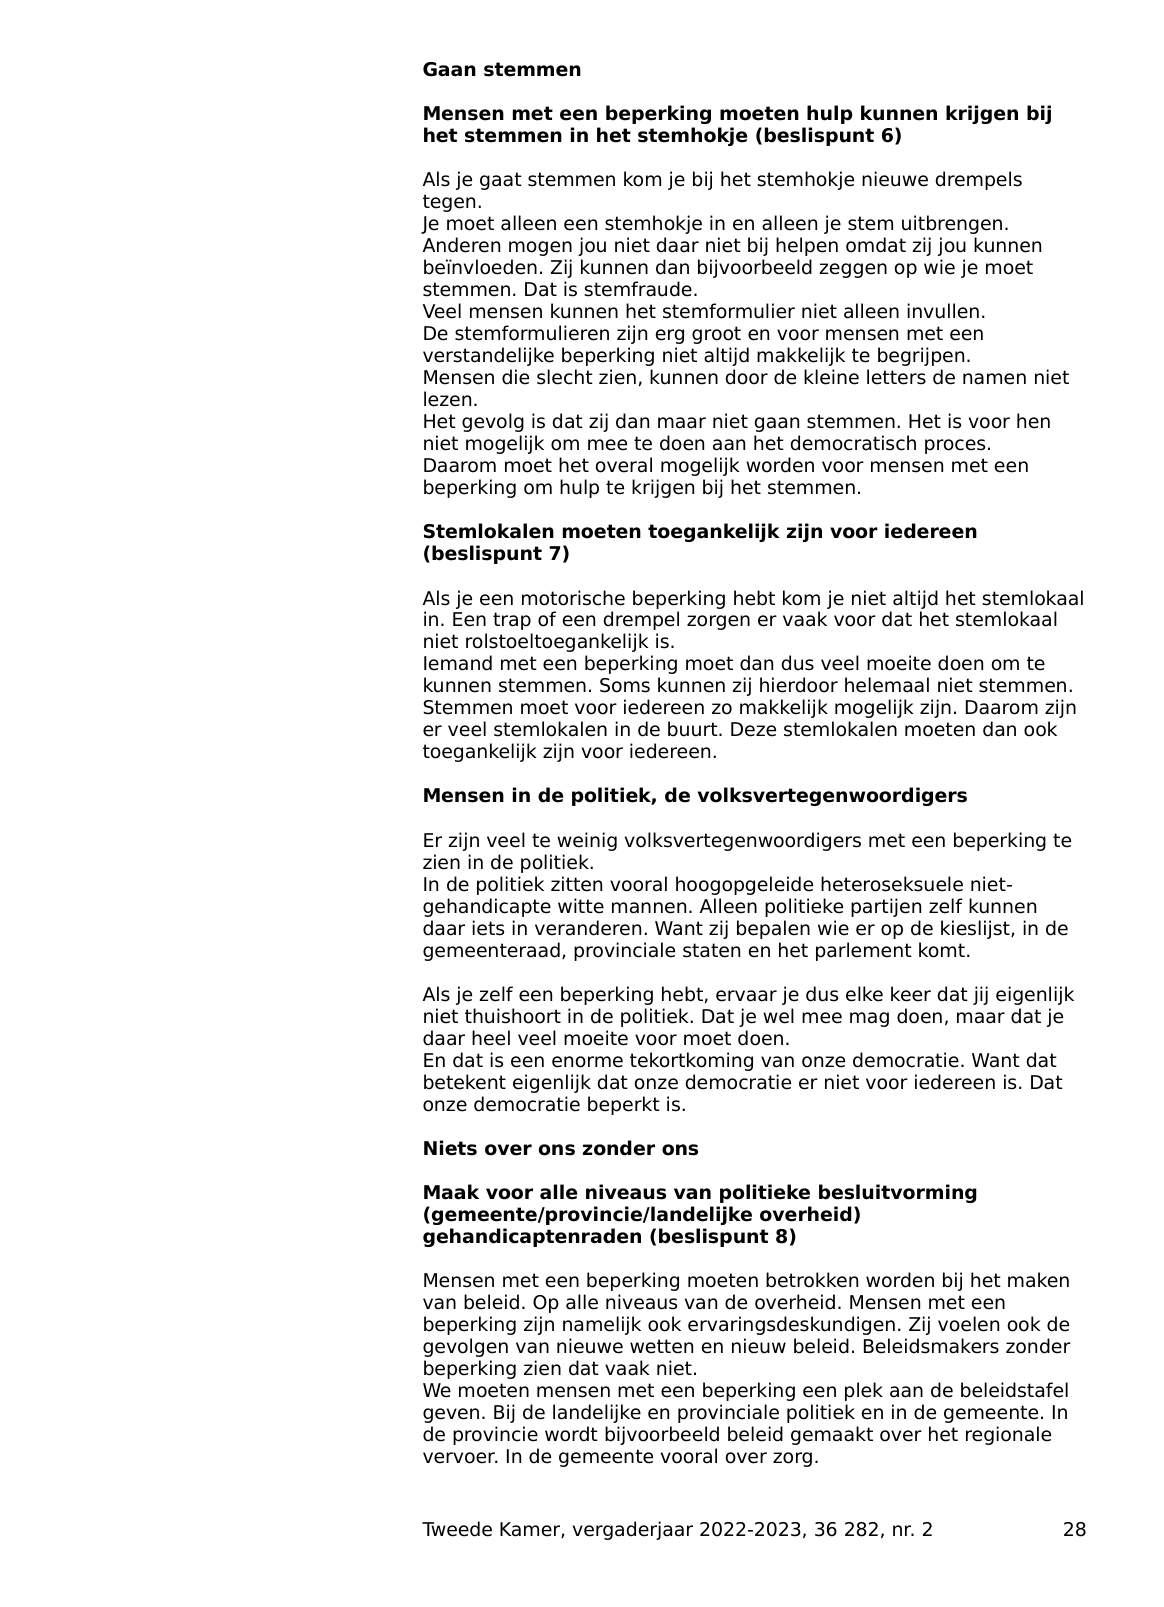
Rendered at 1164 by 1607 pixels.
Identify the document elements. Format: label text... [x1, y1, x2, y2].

text Het gevolg is dat zij dan maar niet gaan stemmen. Het is voor hen niet mogelijk om mee te doen aan het democratisch proces. [422, 411, 1087, 455]
text Er zijn veel te weinig volksvertegenwoordigers met een beperking te zien in de politiek. [422, 829, 1087, 873]
subtitle Mensen in de politiek, de volksvertegenwoordigers [422, 785, 1087, 807]
text Veel mensen kunnen het stemformulier niet alleen invullen. [422, 301, 1087, 323]
subtitle Gaan stemmen [422, 59, 1087, 81]
text Daarom moet het overal mogelijk worden voor mensen met een beperking om hulp te krijgen bij het stemmen. [422, 455, 1087, 499]
subtitle Mensen met een beperking moeten hulp kunnen krijgen bij het stemmen in het stemhokje (beslispunt 6) [422, 103, 1087, 147]
text Als je gaat stemmen kom je bij het stemhokje nieuwe drempels tegen. [422, 169, 1087, 213]
text Je moet alleen een stemhokje in en alleen je stem uitbrengen. Anderen mogen jou niet daar niet bij helpen omdat zij jou kunnen beïnvloeden. Zij kunnen dan bijvoorbeeld zeggen op wie je moet stemmen. Dat is stemfraude. [422, 213, 1087, 301]
text Mensen die slecht zien, kunnen door de kleine letters de namen niet lezen. [422, 367, 1087, 411]
subtitle Stemlokalen moeten toegankelijk zijn voor iedereen (beslispunt 7) [422, 521, 1087, 565]
subtitle Niets over ons zonder ons [422, 1138, 1087, 1160]
text Iemand met een beperking moet dan dus veel moeite doen om te kunnen stemmen. Soms kunnen zij hierdoor helemaal niet stemmen. [422, 653, 1087, 697]
text Als je een motorische beperking hebt kom je niet altijd het stemlokaal in. Een trap of een drempel zorgen er vaak voor dat het stemlokaal niet rolstoeltoegankelijk is. [422, 587, 1087, 653]
text In de politiek zitten vooral hoogopgeleide heteroseksuele niet-gehandicapte witte mannen. Alleen politieke partijen zelf kunnen daar iets in veranderen. Want zij bepalen wie er op de kieslijst, in de gemeenteraad, provinciale staten en het parlement komt. [422, 873, 1087, 961]
text We moeten mensen met een beperking een plek aan de beleidstafel geven. Bij de landelijke en provinciale politiek en in de gemeente. In de provincie wordt bijvoorbeeld beleid gemaakt over het regionale vervoer. In de gemeente vooral over zorg. [422, 1380, 1087, 1468]
subtitle Maak voor alle niveaus van politieke besluitvorming (gemeente/provincie/landelijke overheid) gehandicaptenraden (beslispunt 8) [422, 1182, 1087, 1248]
text Stemmen moet voor iedereen zo makkelijk mogelijk zijn. Daarom zijn er veel stemlokalen in de buurt. Deze stemlokalen moeten dan ook toegankelijk zijn voor iedereen. [422, 697, 1087, 763]
text Als je zelf een beperking hebt, ervaar je dus elke keer dat jij eigenlijk niet thuishoort in de politiek. Dat je wel mee mag doen, maar dat je daar heel veel moeite voor moet doen. [422, 984, 1087, 1049]
text Mensen met een beperking moeten betrokken worden bij het maken van beleid. Op alle niveaus van de overheid. Mensen met een beperking zijn namelijk ook ervaringsdeskundigen. Zij voelen ook de gevolgen van nieuwe wetten en nieuw beleid. Beleidsmakers zonder beperking zien dat vaak niet. [422, 1270, 1087, 1380]
text De stemformulieren zijn erg groot en voor mensen met een verstandelijke beperking niet altijd makkelijk te begrijpen. [422, 323, 1087, 367]
text En dat is een enorme tekortkoming van onze democratie. Want dat betekent eigenlijk dat onze democratie er niet voor iedereen is. Dat onze democratie beperkt is. [422, 1049, 1087, 1116]
